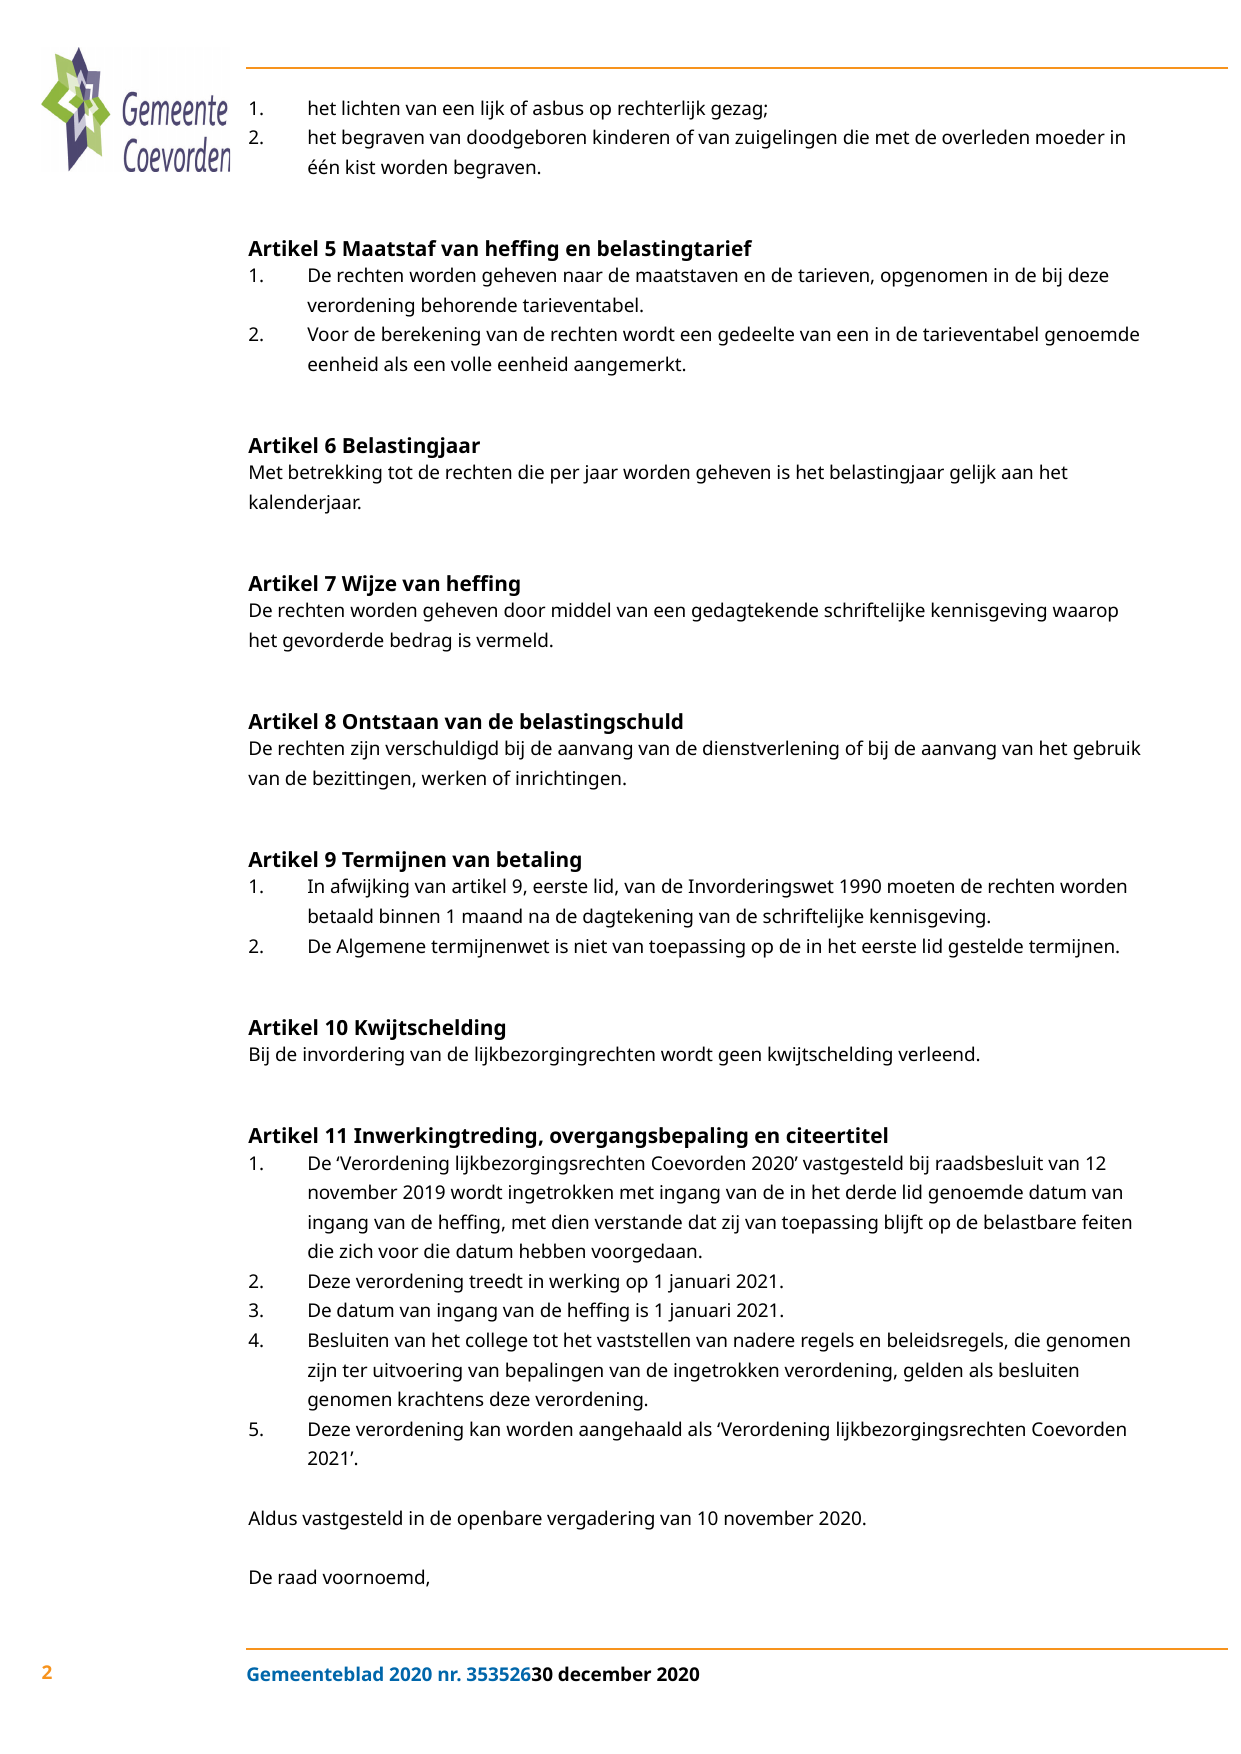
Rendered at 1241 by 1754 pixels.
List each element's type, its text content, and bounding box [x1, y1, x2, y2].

text De rechten zijn verschuldigd bij de aanvang van de dienstverlening of bij de aanvang van het gebruik van de bezittingen, werken of inrichtingen. [248, 736, 1152, 791]
list Deze verordening treedt in werking op 1 januari 2021. [248, 1268, 1152, 1294]
text Artikel 5 Maatstaf van heffing en belastingtarief [248, 234, 1152, 262]
text Bij de invordering van de lijkbezorgingrechten wordt geen kwijtschelding verleend. [248, 1041, 1152, 1067]
text Artikel 10 Kwijtschelding [248, 1013, 1152, 1041]
list De rechten worden geheven naar de maatstaven en de tarieven, opgenomen in de bij deze verordening behorende tarieventabel. [248, 262, 1152, 318]
list In afwijking van artikel 9, eerste lid, van de Invorderingswet 1990 moeten de rechten worden betaald binnen 1 maand na de dagtekening van de schriftelijke kennisgeving. [248, 874, 1152, 929]
text Met betrekking tot de rechten die per jaar worden geheven is het belastingjaar gelijk aan het kalenderjaar. [248, 459, 1152, 515]
text Artikel 9 Termijnen van betaling [248, 845, 1152, 874]
list De datum van ingang van de heffing is 1 januari 2021. [248, 1298, 1152, 1323]
text De raad voornoemd, [248, 1564, 1152, 1589]
list De Algemene termijnenwet is niet van toepassing op de in het eerste lid gestelde termijnen. [248, 933, 1152, 958]
list Deze verordening kan worden aangehaald als ‘Verordening lijkbezorgingsrechten Coevorden 2021’. [248, 1416, 1152, 1471]
list Voor de berekening van de rechten wordt een gedeelte van een in de tarieventabel genoemde eenheid als een volle eenheid aangemerkt. [248, 322, 1152, 377]
list het begraven van doodgeboren kinderen of van zuigelingen die met de overleden moeder in één kist worden begraven. [248, 124, 1152, 180]
text Artikel 11 Inwerkingtreding, overgangsbepaling en citeertitel [248, 1121, 1152, 1150]
text Aldus vastgesteld in de openbare vergadering van 10 november 2020. [248, 1505, 1152, 1530]
list het lichten van een lijk of asbus op rechterlijk gezag; [248, 95, 1152, 121]
picture [41, 47, 231, 172]
text Artikel 8 Ontstaan van de belastingschuld [248, 707, 1152, 736]
list Besluiten van het college tot het vaststellen van nadere regels en beleidsregels, die genomen zijn ter uitvoering van bepalingen van de ingetrokken verordening, gelden als besluiten genomen krachtens deze verordening. [248, 1327, 1152, 1412]
list De ‘Verordening lijkbezorgingsrechten Coevorden 2020’ vastgesteld bij raadsbesluit van 12 november 2019 wordt ingetrokken met ingang van de in het derde lid genoemde datum van ingang van de heffing, met dien verstande dat zij van toepassing blijft op de belastbare feiten die zich voor die datum hebben voorgedaan. [248, 1150, 1152, 1264]
text Artikel 7 Wijze van heffing [248, 569, 1152, 598]
text De rechten worden geheven door middel van een gedagtekende schriftelijke kennisgeving waarop het gevorderde bedrag is vermeld. [248, 598, 1152, 653]
text Artikel 6 Belastingjaar [248, 431, 1152, 459]
